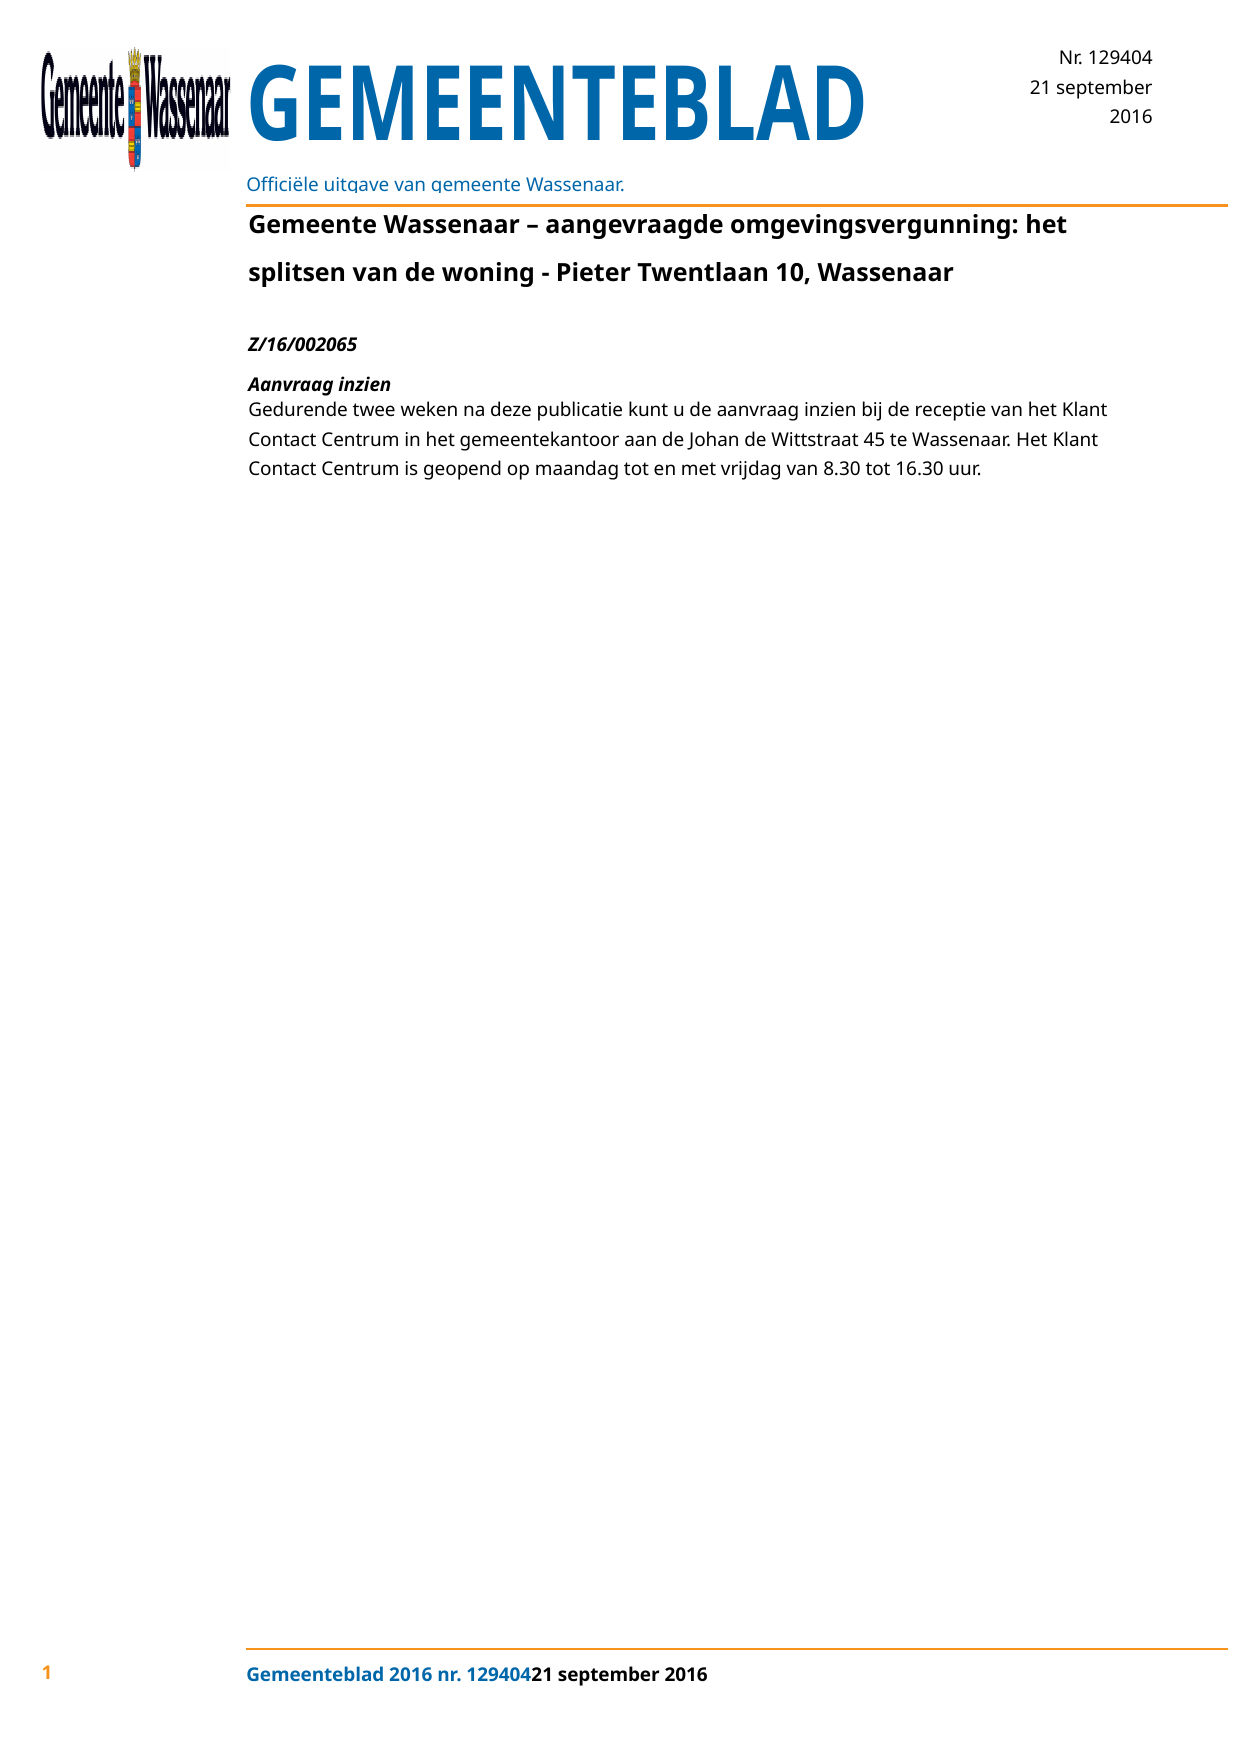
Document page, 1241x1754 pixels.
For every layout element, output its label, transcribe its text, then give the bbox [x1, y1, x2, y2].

text Gedurende twee weken na deze publicatie kunt u de aanvraag inzien bij de receptie van het Klant Contact Centrum in het gemeentekantoor aan de Johan de Wittstraat 45 te Wassenaar. Het Klant Contact Centrum is geopend op maandag tot en met vrijdag van 8.30 tot 16.30 uur. [248, 396, 1152, 481]
text Gemeente Wassenaar – aangevraagde omgevingsvergunning: het splitsen van de woning - Pieter Twentlaan 10, Wassenaar [248, 207, 1152, 288]
text Aanvraag inzien [248, 371, 1152, 396]
text Z/16/002065 [248, 331, 1152, 357]
picture [41, 47, 231, 172]
